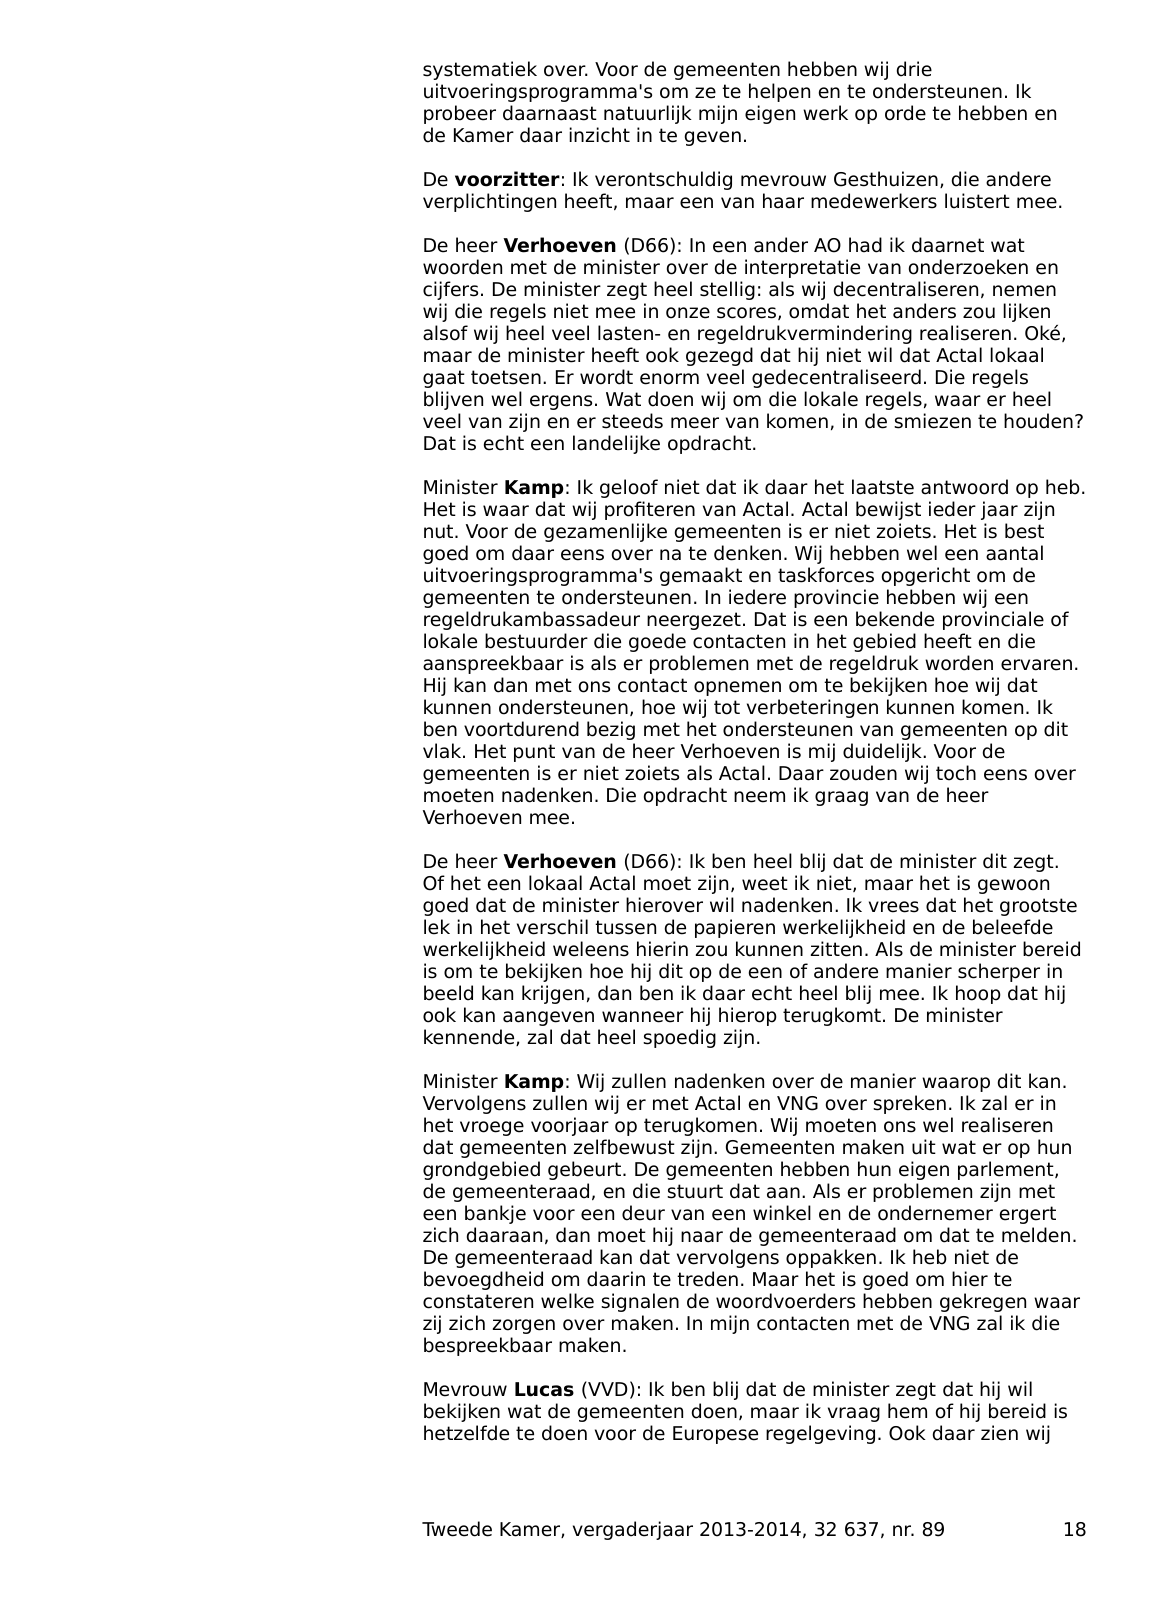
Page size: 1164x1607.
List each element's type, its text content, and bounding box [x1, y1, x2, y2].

text De heer Verhoeven (D66): Ik ben heel blij dat de minister dit zegt. Of het een lokaal Actal moet zijn, weet ik niet, maar het is gewoon goed dat de minister hierover wil nadenken. Ik vrees dat het grootste lek in het verschil tussen de papieren werkelijkheid en de beleefde werkelijkheid weleens hierin zou kunnen zitten. Als de minister bereid is om te bekijken hoe hij dit op de een of andere manier scherper in beeld kan krijgen, dan ben ik daar echt heel blij mee. Ik hoop dat hij ook kan aangeven wanneer hij hierop terugkomt. De minister kennende, zal dat heel spoedig zijn. [422, 851, 1087, 1049]
text De heer Verhoeven (D66): In een ander AO had ik daarnet wat woorden met de minister over de interpretatie van onderzoeken en cijfers. De minister zegt heel stellig: als wij decentraliseren, nemen wij die regels niet mee in onze scores, omdat het anders zou lijken alsof wij heel veel lasten- en regeldrukvermindering realiseren. Oké, maar de minister heeft ook gezegd dat hij niet wil dat Actal lokaal gaat toetsen. Er wordt enorm veel gedecentraliseerd. Die regels blijven wel ergens. Wat doen wij om die lokale regels, waar er heel veel van zijn en er steeds meer van komen, in de smiezen te houden? Dat is echt een landelijke opdracht. [422, 235, 1087, 455]
text Minister Kamp: Ik geloof niet dat ik daar het laatste antwoord op heb. Het is waar dat wij profiteren van Actal. Actal bewijst ieder jaar zijn nut. Voor de gezamenlijke gemeenten is er niet zoiets. Het is best goed om daar eens over na te denken. Wij hebben wel een aantal uitvoeringsprogramma's gemaakt en taskforces opgericht om de gemeenten te ondersteunen. In iedere provincie hebben wij een regeldrukambassadeur neergezet. Dat is een bekende provinciale of lokale bestuurder die goede contacten in het gebied heeft en die aanspreekbaar is als er problemen met de regeldruk worden ervaren. Hij kan dan met ons contact opnemen om te bekijken hoe wij dat kunnen ondersteunen, hoe wij tot verbeteringen kunnen komen. Ik ben voortdurend bezig met het ondersteunen van gemeenten op dit vlak. Het punt van de heer Verhoeven is mij duidelijk. Voor de gemeenten is er niet zoiets als Actal. Daar zouden wij toch eens over moeten nadenken. Die opdracht neem ik graag van de heer Verhoeven mee. [422, 477, 1087, 829]
text De voorzitter: Ik verontschuldig mevrouw Gesthuizen, die andere verplichtingen heeft, maar een van haar medewerkers luistert mee. [422, 169, 1087, 213]
text systematiek over. Voor de gemeenten hebben wij drie uitvoeringsprogramma's om ze te helpen en te ondersteunen. Ik probeer daarnaast natuurlijk mijn eigen werk op orde te hebben en de Kamer daar inzicht in te geven. [422, 59, 1087, 147]
text Minister Kamp: Wij zullen nadenken over de manier waarop dit kan. Vervolgens zullen wij er met Actal en VNG over spreken. Ik zal er in het vroege voorjaar op terugkomen. Wij moeten ons wel realiseren dat gemeenten zelfbewust zijn. Gemeenten maken uit wat er op hun grondgebied gebeurt. De gemeenten hebben hun eigen parlement, de gemeenteraad, en die stuurt dat aan. Als er problemen zijn met een bankje voor een deur van een winkel en de ondernemer ergert zich daaraan, dan moet hij naar de gemeenteraad om dat te melden. De gemeenteraad kan dat vervolgens oppakken. Ik heb niet de bevoegdheid om daarin te treden. Maar het is goed om hier te constateren welke signalen de woordvoerders hebben gekregen waar zij zich zorgen over maken. In mijn contacten met de VNG zal ik die bespreekbaar maken. [422, 1071, 1087, 1357]
text Mevrouw Lucas (VVD): Ik ben blij dat de minister zegt dat hij wil bekijken wat de gemeenten doen, maar ik vraag hem of hij bereid is hetzelfde te doen voor de Europese regelgeving. Ook daar zien wij [422, 1379, 1087, 1445]
